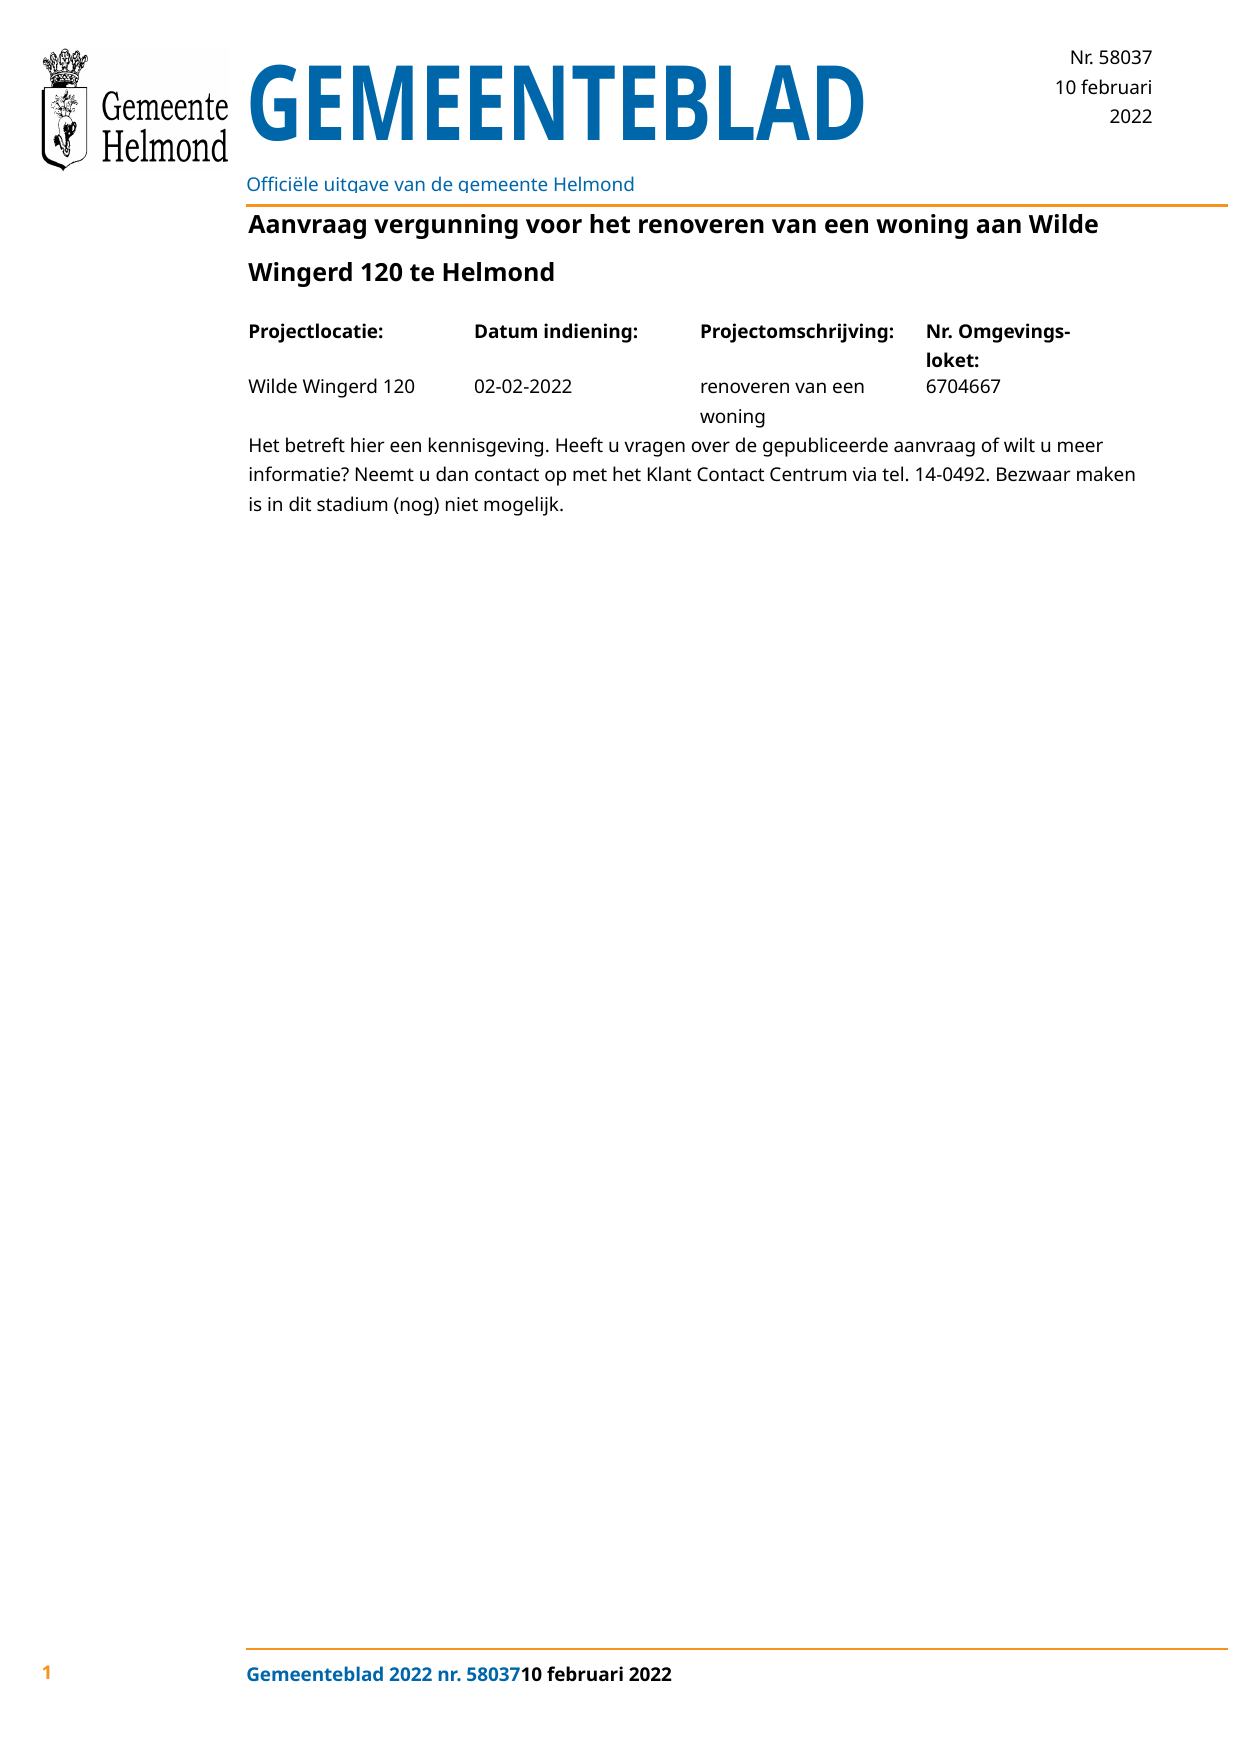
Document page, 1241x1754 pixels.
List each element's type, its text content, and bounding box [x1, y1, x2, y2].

table_header Datum indiening: [474, 318, 700, 373]
text Het betreft hier een kennisgeving. Heeft u vragen over de gepubliceerde aanvraag of wilt u meer informatie? Neemt u dan contact op met het Klant Contact Centrum via tel. 14-0492. Bezwaar maken is in dit stadium (nog) niet mogelijk. [248, 432, 1152, 517]
table_header Projectlocatie: [248, 318, 474, 373]
table_cell Wilde Wingerd 120 [248, 373, 474, 429]
table_cell 6704667 [926, 373, 1152, 429]
table_cell renoveren van een woning [700, 373, 926, 429]
table_header Projectomschrijving: [700, 318, 926, 373]
text Aanvraag vergunning voor het renoveren van een woning aan Wilde Wingerd 120 te Helmond [248, 207, 1152, 288]
table_header Nr. Omgevings- loket: [926, 318, 1152, 373]
table_cell 02-02-2022 [474, 373, 700, 429]
picture [41, 47, 231, 172]
